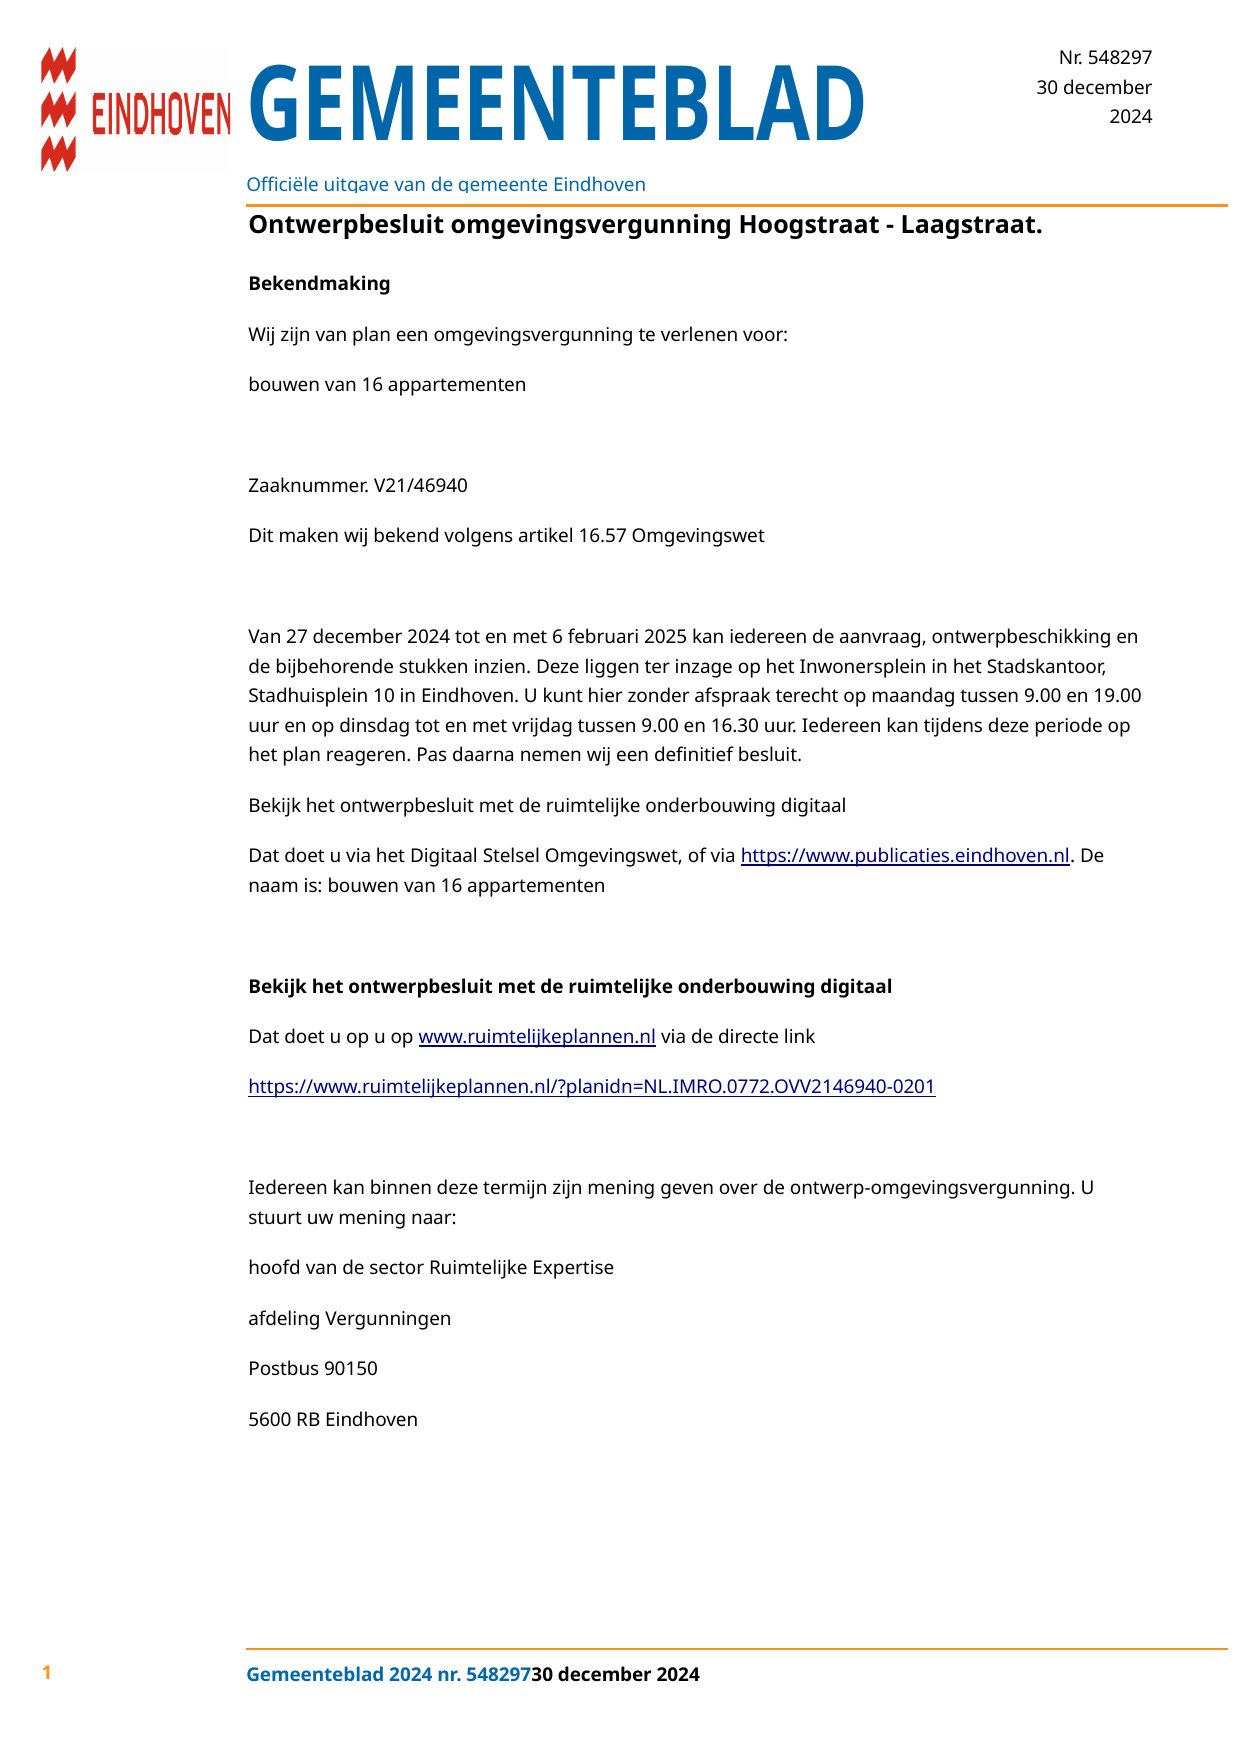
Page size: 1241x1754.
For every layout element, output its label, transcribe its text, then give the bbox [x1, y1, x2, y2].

text https://www.ruimtelijkeplannen.nl/?planidn=NL.IMRO.0772.OVV2146940-0201 [248, 1074, 1152, 1099]
text Dat doet u op u op www.ruimtelijkeplannen.nl via de directe link [248, 1023, 1152, 1049]
picture [41, 47, 231, 172]
text Dat doet u via het Digitaal Stelsel Omgevingswet, of via https://www.publicaties.eindhoven.nl. De naam is: bouwen van 16 appartementen [248, 842, 1152, 898]
text bouwen van 16 appartementen [248, 371, 1152, 397]
text Zaaknummer. V21/46940 [248, 472, 1152, 498]
text Ontwerpbesluit omgevingsvergunning Hoogstraat - Laagstraat. [248, 207, 1152, 241]
text 5600 RB Eindhoven [248, 1406, 1152, 1431]
text Bekijk het ontwerpbesluit met de ruimtelijke onderbouwing digitaal [248, 973, 1152, 998]
text Wij zijn van plan een omgevingsvergunning te verlenen voor: [248, 321, 1152, 346]
text Postbus 90150 [248, 1355, 1152, 1381]
text afdeling Vergunningen [248, 1305, 1152, 1331]
text Dit maken wij bekend volgens artikel 16.57 Omgevingswet [248, 522, 1152, 548]
text hoofd van de sector Ruimtelijke Expertise [248, 1254, 1152, 1280]
text Iedereen kan binnen deze termijn zijn mening geven over de ontwerp-omgevingsvergunning. U stuurt uw mening naar: [248, 1174, 1152, 1230]
text Bekendmaking [248, 270, 1152, 296]
text Bekijk het ontwerpbesluit met de ruimtelijke onderbouwing digitaal [248, 792, 1152, 818]
text Van 27 december 2024 tot en met 6 februari 2025 kan iedereen de aanvraag, ontwerpbeschikking en de bijbehorende stukken inzien. Deze liggen ter inzage op het Inwonersplein in het Stadskantoor, Stadhuisplein 10 in Eindhoven. U kunt hier zonder afspraak terecht op maandag tussen 9.00 en 19.00 uur en op dinsdag tot en met vrijdag tussen 9.00 en 16.30 uur. Iedereen kan tijdens deze periode op het plan reageren. Pas daarna nemen wij een definitief besluit. [248, 623, 1152, 767]
